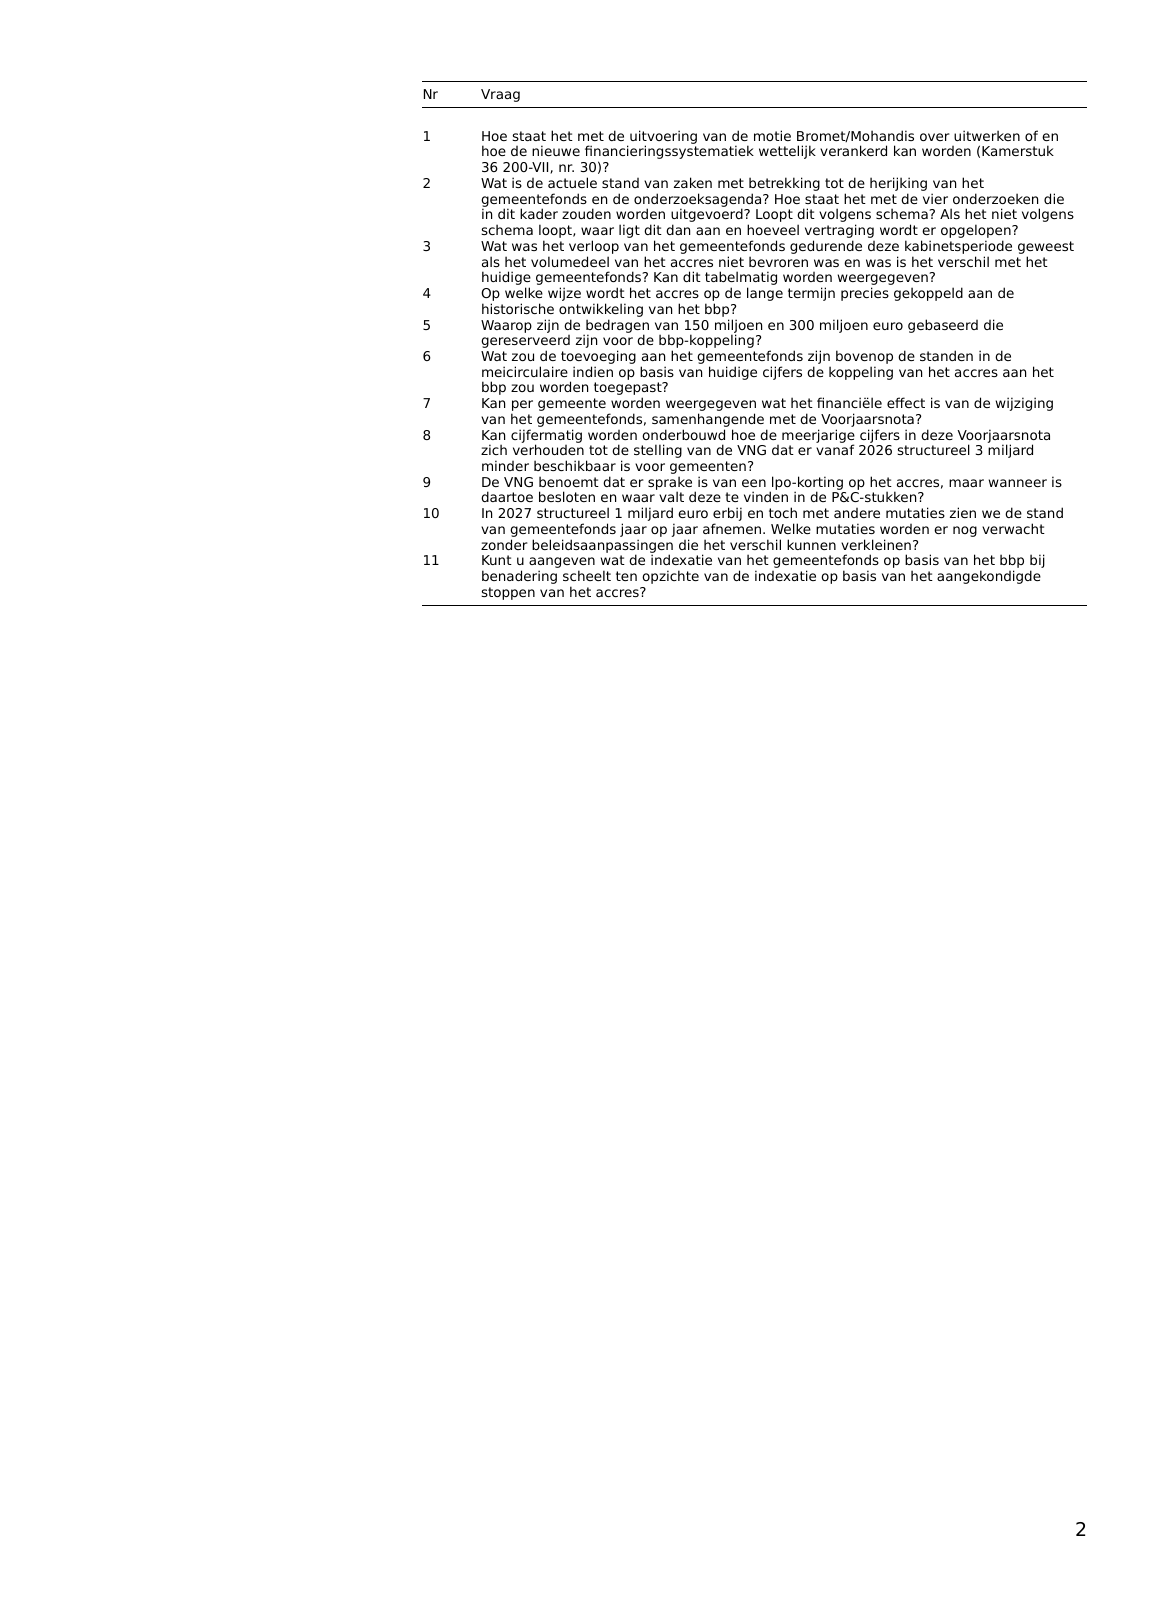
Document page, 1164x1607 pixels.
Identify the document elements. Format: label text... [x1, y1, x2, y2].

table_header Nr [422, 82, 475, 107]
table_cell Wat was het verloop van het gemeentefonds gedurende deze kabinetsperiode geweest als het volumedeel van het accres niet bevroren was en was is het verschil met het huidige gemeentefonds? Kan dit tabelmatig worden weergegeven? [475, 239, 1087, 286]
table_cell Kan per gemeente worden weergegeven wat het financiële effect is van de wijziging van het gemeentefonds, samenhangende met de Voorjaarsnota? [475, 396, 1087, 427]
table_cell 8 [422, 428, 475, 474]
table_cell Op welke wijze wordt het accres op de lange termijn precies gekoppeld aan de historische ontwikkeling van het bbp? [475, 286, 1087, 317]
table_cell De VNG benoemt dat er sprake is van een lpo-korting op het accres, maar wanneer is daartoe besloten en waar valt deze te vinden in de P&C-stukken? [475, 475, 1087, 506]
table_cell 4 [422, 286, 475, 317]
table_cell Waarop zijn de bedragen van 150 miljoen en 300 miljoen euro gebaseerd die gereserveerd zijn voor de bbp-koppeling? [475, 317, 1087, 349]
table_cell 3 [422, 239, 475, 286]
table_cell Wat is de actuele stand van zaken met betrekking tot de herijking van het gemeentefonds en de onderzoeksagenda? Hoe staat het met de vier onderzoeken die in dit kader zouden worden uitgevoerd? Loopt dit volgens schema? Als het niet volgens schema loopt, waar ligt dit dan aan en hoeveel vertraging wordt er opgelopen? [475, 176, 1087, 239]
table_cell Kan cijfermatig worden onderbouwd hoe de meerjarige cijfers in deze Voorjaarsnota zich verhouden tot de stelling van de VNG dat er vanaf 2026 structureel 3 miljard minder beschikbaar is voor gemeenten? [475, 428, 1087, 474]
table_cell 5 [422, 317, 475, 349]
table_header Vraag [475, 82, 1087, 107]
table_cell 2 [422, 176, 475, 239]
table_cell 10 [422, 506, 475, 553]
table_cell [422, 108, 475, 128]
table_cell Hoe staat het met de uitvoering van de motie Bromet/Mohandis over uitwerken of en hoe de nieuwe financieringssystematiek wettelijk verankerd kan worden (Kamerstuk 36 200-VII, nr. 30)? [475, 129, 1087, 176]
table_cell Wat zou de toevoeging aan het gemeentefonds zijn bovenop de standen in de meicirculaire indien op basis van huidige cijfers de koppeling van het accres aan het bbp zou worden toegepast? [475, 349, 1087, 396]
table_cell Kunt u aangeven wat de indexatie van het gemeentefonds op basis van het bbp bij benadering scheelt ten opzichte van de indexatie op basis van het aangekondigde stoppen van het accres? [475, 553, 1087, 605]
table_cell 11 [422, 553, 475, 605]
table_cell 9 [422, 475, 475, 506]
table_cell 7 [422, 396, 475, 427]
table_cell 6 [422, 349, 475, 396]
table_cell 1 [422, 129, 475, 176]
table_cell [475, 108, 1087, 128]
table_cell In 2027 structureel 1 miljard euro erbij en toch met andere mutaties zien we de stand van gemeentefonds jaar op jaar afnemen. Welke mutaties worden er nog verwacht zonder beleidsaanpassingen die het verschil kunnen verkleinen? [475, 506, 1087, 553]
